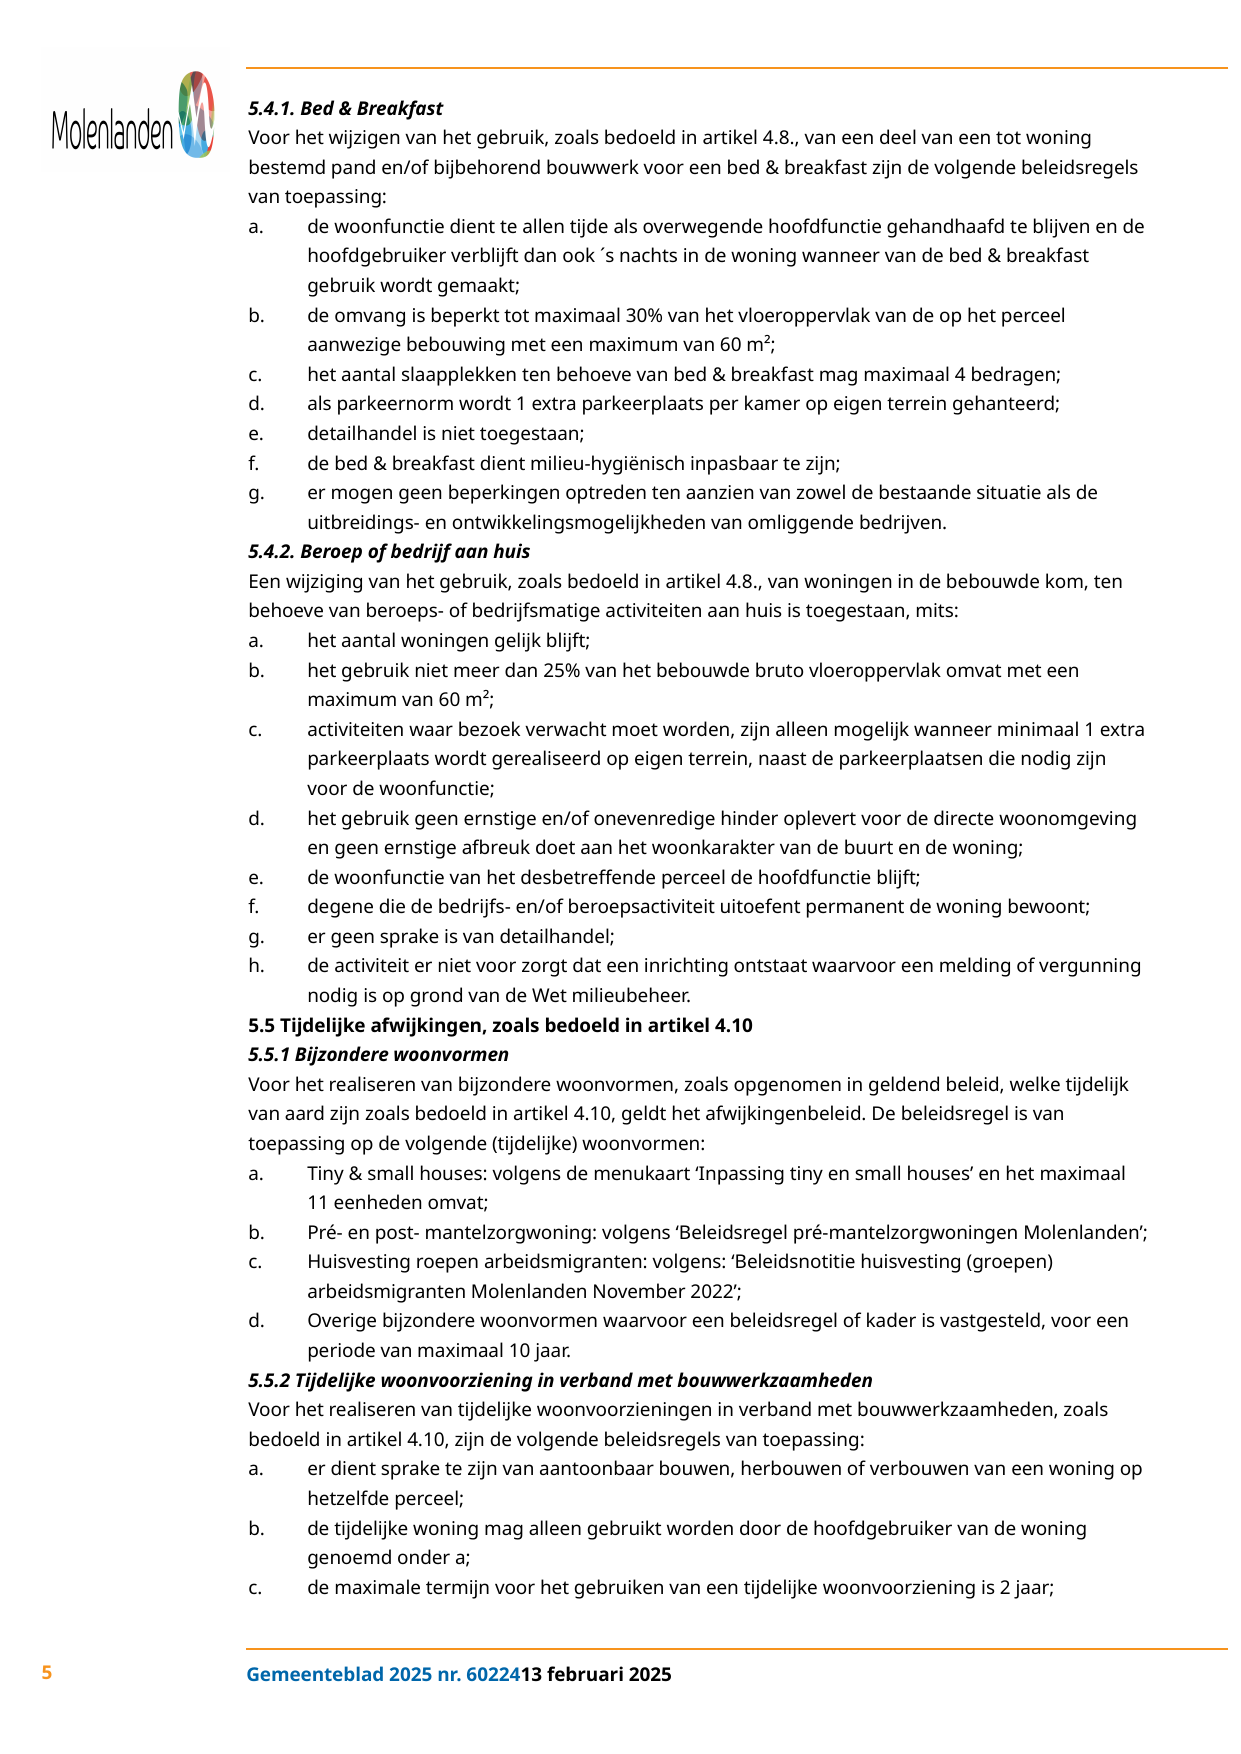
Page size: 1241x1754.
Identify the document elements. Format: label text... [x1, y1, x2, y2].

list Overige bijzondere woonvormen waarvoor een beleidsregel of kader is vastgesteld, voor een periode van maximaal 10 jaar. [248, 1308, 1152, 1363]
text 5.5 Tijdelijke afwijkingen, zoals bedoeld in artikel 4.10 [248, 1012, 1152, 1038]
list de bed & breakfast dient milieu-hygiënisch inpasbaar te zijn; [248, 450, 1152, 476]
list de maximale termijn voor het gebruiken van een tijdelijke woonvoorziening is 2 jaar; [248, 1574, 1152, 1600]
text Voor het realiseren van tijdelijke woonvoorzieningen in verband met bouwwerkzaamheden, zoals bedoeld in artikel 4.10, zijn de volgende beleidsregels van toepassing: [248, 1396, 1152, 1452]
text 5.5.1 Bijzondere woonvormen [248, 1041, 1152, 1067]
list het aantal woningen gelijk blijft; [248, 627, 1152, 653]
list het aantal slaapplekken ten behoeve van bed & breakfast mag maximaal 4 bedragen; [248, 361, 1152, 387]
text Een wijziging van het gebruik, zoals bedoeld in artikel 4.8., van woningen in de bebouwde kom, ten behoeve van beroeps- of bedrijfsmatige activiteiten aan huis is toegestaan, mits: [248, 568, 1152, 623]
list er geen sprake is van detailhandel; [248, 923, 1152, 949]
list Tiny & small houses: volgens de menukaart ‘Inpassing tiny en small houses’ en het maximaal 11 eenheden omvat; [248, 1160, 1152, 1215]
text 5.5.2 Tijdelijke woonvoorziening in verband met bouwwerkzaamheden [248, 1367, 1152, 1393]
list de tijdelijke woning mag alleen gebruikt worden door de hoofdgebruiker van de woning genoemd onder a; [248, 1515, 1152, 1570]
list activiteiten waar bezoek verwacht moet worden, zijn alleen mogelijk wanneer minimaal 1 extra parkeerplaats wordt gerealiseerd op eigen terrein, naast de parkeerplaatsen die nodig zijn voor de woonfunctie; [248, 716, 1152, 801]
list er mogen geen beperkingen optreden ten aanzien van zowel de bestaande situatie als de uitbreidings- en ontwikkelingsmogelijkheden van omliggende bedrijven. [248, 479, 1152, 535]
picture [41, 47, 231, 172]
list Huisvesting roepen arbeidsmigranten: volgens: ‘Beleidsnotitie huisvesting (groepen) arbeidsmigranten Molenlanden November 2022’; [248, 1248, 1152, 1304]
list als parkeernorm wordt 1 extra parkeerplaats per kamer op eigen terrein gehanteerd; [248, 391, 1152, 416]
list de woonfunctie van het desbetreffende perceel de hoofdfunctie blijft; [248, 864, 1152, 890]
list er dient sprake te zijn van aantoonbaar bouwen, herbouwen of verbouwen van een woning op hetzelfde perceel; [248, 1456, 1152, 1511]
text Voor het realiseren van bijzondere woonvormen, zoals opgenomen in geldend beleid, welke tijdelijk van aard zijn zoals bedoeld in artikel 4.10, geldt het afwijkingenbeleid. De beleidsregel is van toepassing op de volgende (tijdelijke) woonvormen: [248, 1071, 1152, 1156]
list de omvang is beperkt tot maximaal 30% van het vloeroppervlak van de op het perceel aanwezige bebouwing met een maximum van 60 m²; [248, 302, 1152, 357]
list detailhandel is niet toegestaan; [248, 420, 1152, 446]
list het gebruik geen ernstige en/of onevenredige hinder oplevert voor de directe woonomgeving en geen ernstige afbreuk doet aan het woonkarakter van de buurt en de woning; [248, 805, 1152, 860]
list de activiteit er niet voor zorgt dat een inrichting ontstaat waarvoor een melding of vergunning nodig is op grond van de Wet milieubeheer. [248, 953, 1152, 1008]
list degene die de bedrijfs- en/of beroepsactiviteit uitoefent permanent de woning bewoont; [248, 893, 1152, 919]
list het gebruik niet meer dan 25% van het bebouwde bruto vloeroppervlak omvat met een maximum van 60 m²; [248, 657, 1152, 712]
text 5.4.1. Bed & Breakfast [248, 95, 1152, 121]
list de woonfunctie dient te allen tijde als overwegende hoofdfunctie gehandhaafd te blijven en de hoofdgebruiker verblijft dan ook ´s nachts in de woning wanneer van de bed & breakfast gebruik wordt gemaakt; [248, 213, 1152, 298]
list Pré- en post- mantelzorgwoning: volgens ‘Beleidsregel pré-mantelzorgwoningen Molenlanden’; [248, 1219, 1152, 1245]
text 5.4.2. Beroep of bedrijf aan huis [248, 538, 1152, 564]
text Voor het wijzigen van het gebruik, zoals bedoeld in artikel 4.8., van een deel van een tot woning bestemd pand en/of bijbehorend bouwwerk voor een bed & breakfast zijn de volgende beleidsregels van toepassing: [248, 124, 1152, 209]
